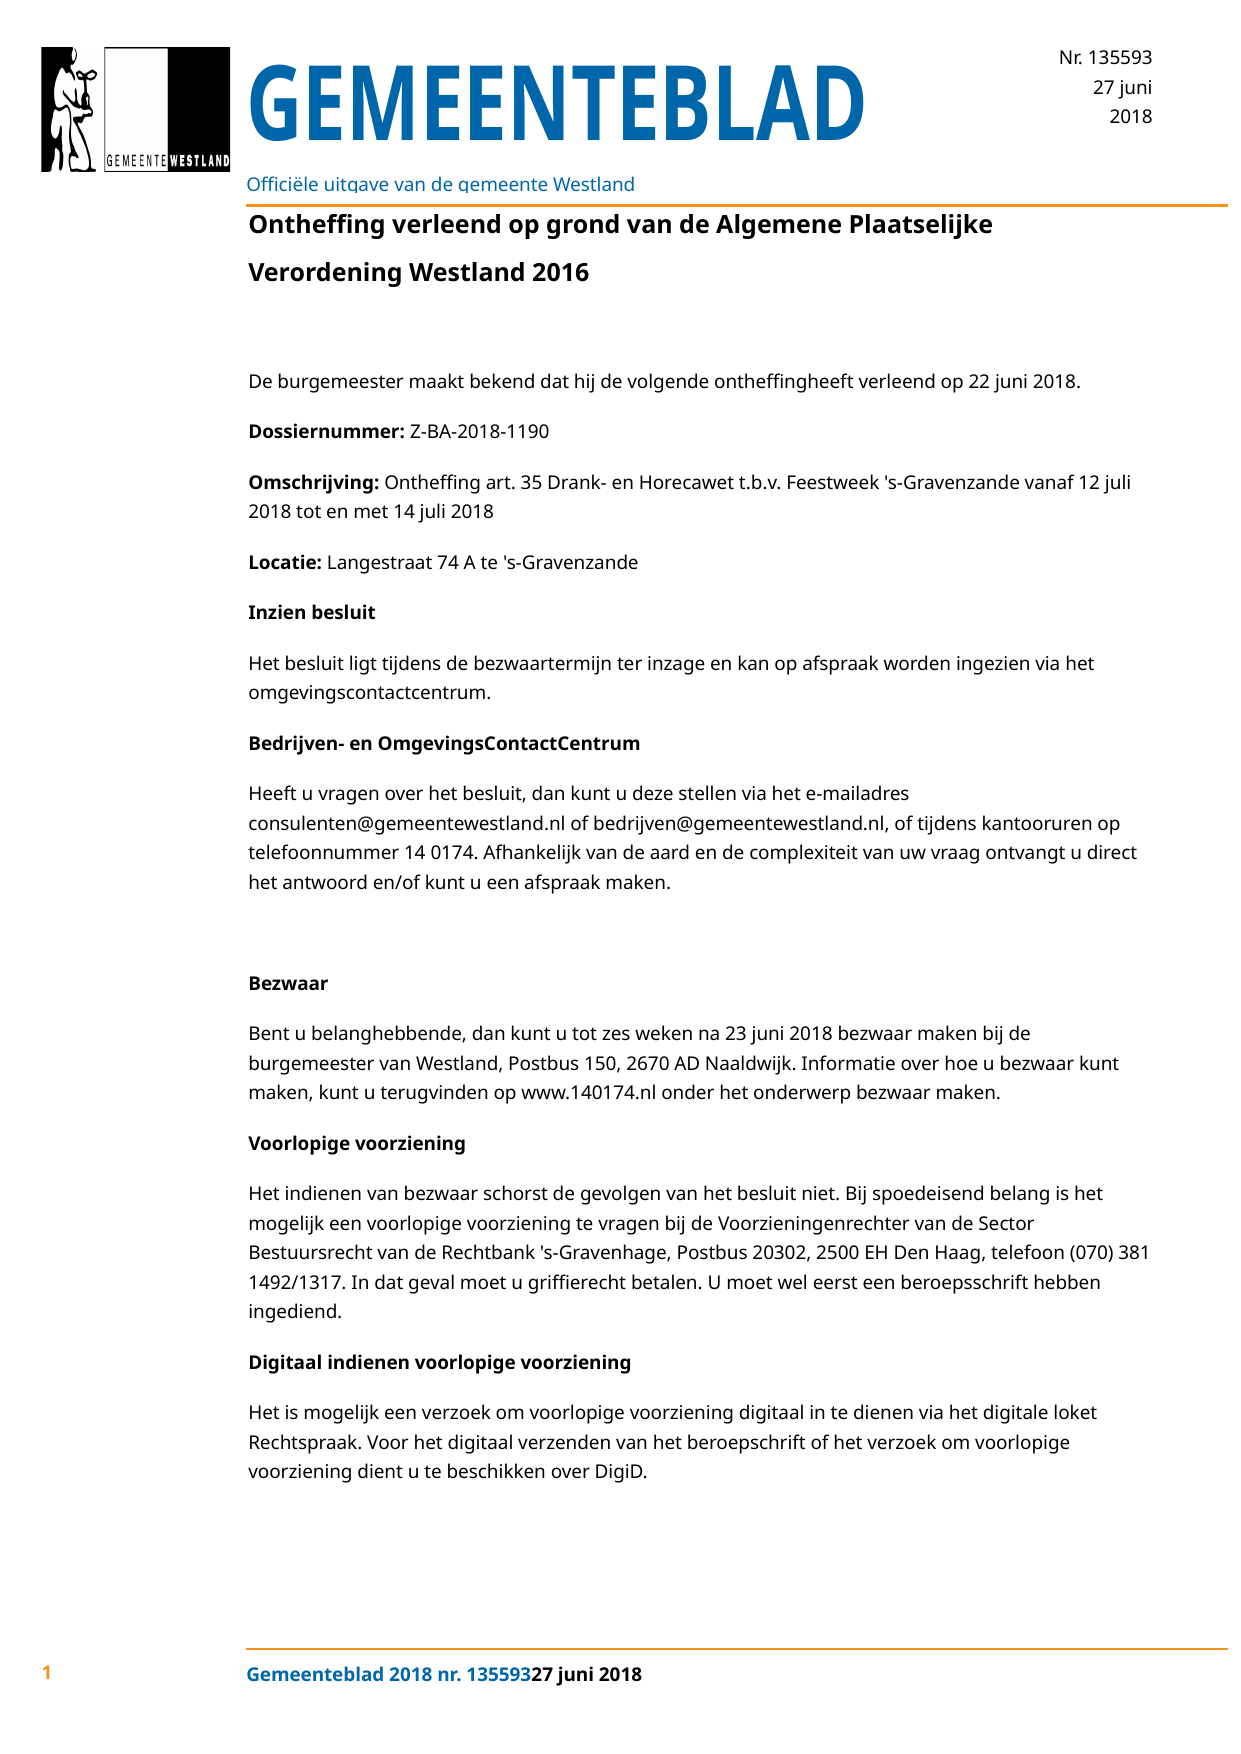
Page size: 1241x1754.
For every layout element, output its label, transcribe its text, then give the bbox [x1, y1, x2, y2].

text Ontheffing verleend op grond van de Algemene Plaatselijke Verordening Westland 2016 [248, 207, 1152, 288]
text Het besluit ligt tijdens de bezwaartermijn ter inzage en kan op afspraak worden ingezien via het omgevingscontactcentrum. [248, 650, 1152, 705]
text Bedrijven- en OmgevingsContactCentrum [248, 730, 1152, 756]
text Bezwaar [248, 970, 1152, 996]
text Omschrijving: Ontheffing art. 35 Drank- en Horecawet t.b.v. Feestweek 's-Gravenzande vanaf 12 juli 2018 tot en met 14 juli 2018 [248, 469, 1152, 524]
text Bent u belanghebbende, dan kunt u tot zes weken na 23 juni 2018 bezwaar maken bij de burgemeester van Westland, Postbus 150, 2670 AD Naaldwijk. Informatie over hoe u bezwaar kunt maken, kunt u terugvinden op www.140174.nl onder het onderwerp bezwaar maken. [248, 1020, 1152, 1105]
picture [41, 47, 231, 172]
text Dossiernummer: Z-BA-2018-1190 [248, 419, 1152, 444]
text Voorlopige voorziening [248, 1130, 1152, 1156]
text Het indienen van bezwaar schorst de gevolgen van het besluit niet. Bij spoedeisend belang is het mogelijk een voorlopige voorziening te vragen bij de Voorzieningenrechter van de Sector Bestuursrecht van de Rechtbank 's-Gravenhage, Postbus 20302, 2500 EH Den Haag, telefoon (070) 381 1492/1317. In dat geval moet u griffierecht betalen. U moet wel eerst een beroepsschrift hebben ingediend. [248, 1180, 1152, 1324]
text Locatie: Langestraat 74 A te 's-Gravenzande [248, 549, 1152, 575]
text Inzien besluit [248, 599, 1152, 625]
text Heeft u vragen over het besluit, dan kunt u deze stellen via het e-mailadres consulenten@gemeentewestland.nl of bedrijven@gemeentewestland.nl, of tijdens kantooruren op telefoonnummer 14 0174. Afhankelijk van de aard en de complexiteit van uw vraag ontvangt u direct het antwoord en/of kunt u een afspraak maken. [248, 780, 1152, 895]
text De burgemeester maakt bekend dat hij de volgende ontheffingheeft verleend op 22 juni 2018. [248, 368, 1152, 394]
text Het is mogelijk een verzoek om voorlopige voorziening digitaal in te dienen via het digitale loket Rechtspraak. Voor het digitaal verzenden van het beroepschrift of het verzoek om voorlopige voorziening dient u te beschikken over DigiD. [248, 1399, 1152, 1484]
text Digitaal indienen voorlopige voorziening [248, 1349, 1152, 1375]
